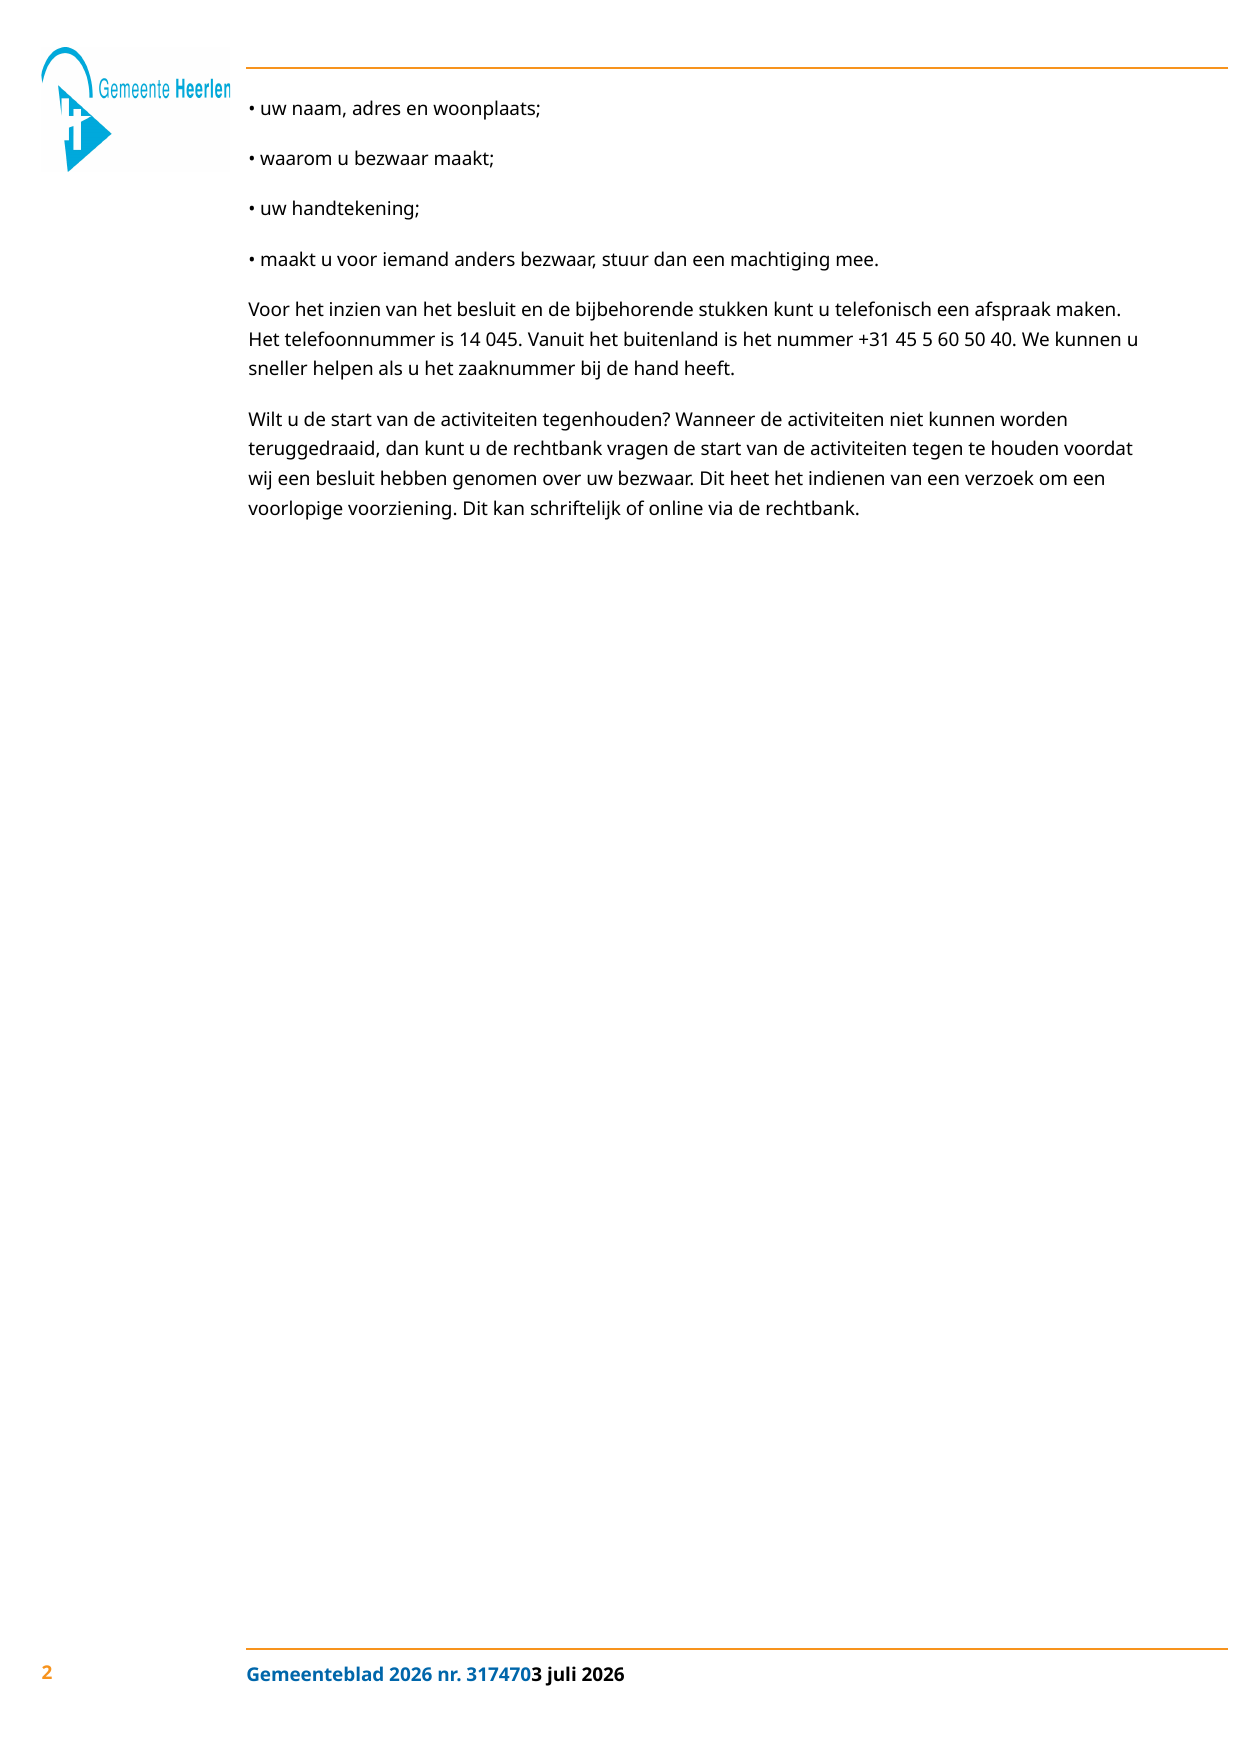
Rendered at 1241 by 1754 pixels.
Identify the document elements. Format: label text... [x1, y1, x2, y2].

text • uw naam, adres en woonplaats; [248, 95, 1152, 121]
text • waarom u bezwaar maakt; [248, 145, 1152, 171]
picture [41, 47, 59, 70]
text • uw handtekening; [248, 196, 1152, 221]
text Voor het inzien van het besluit en de bijbehorende stukken kunt u telefonisch een afspraak maken. Het telefoonnummer is 14 045. Vanuit het buitenland is het nummer +31 45 5 60 50 40. We kunnen u sneller helpen als u het zaaknummer bij de hand heeft. [248, 296, 1152, 381]
text • maakt u voor iemand anders bezwaar, stuur dan een machtiging mee. [248, 246, 1152, 272]
text Wilt u de start van de activiteiten tegenhouden? Wanneer de activiteiten niet kunnen worden teruggedraaid, dan kunt u de rechtbank vragen de start van de activiteiten tegen te houden voordat wij een besluit hebben genomen over uw bezwaar. Dit heet het indienen van een verzoek om een voorlopige voorziening. Dit kan schriftelijk of online via de rechtbank. [248, 406, 1152, 521]
picture [41, 47, 231, 172]
